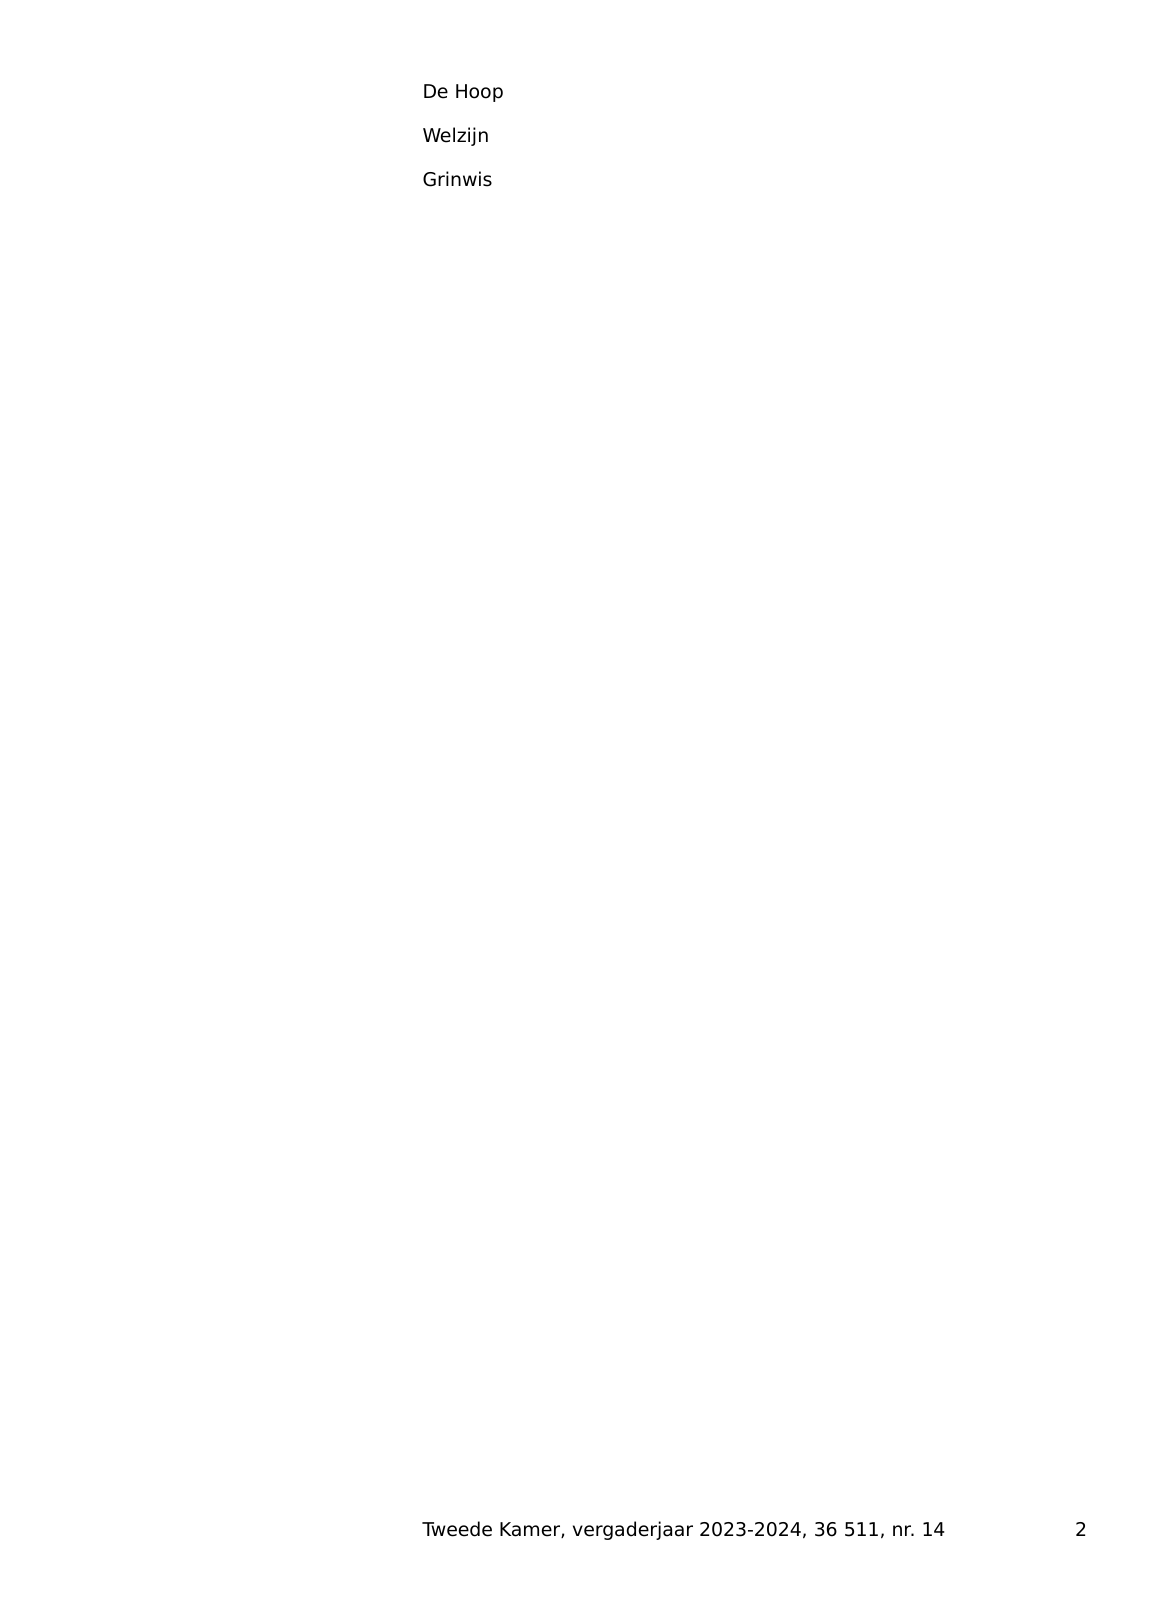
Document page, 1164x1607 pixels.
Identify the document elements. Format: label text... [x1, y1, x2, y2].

text De Hoop Welzijn Grinwis [422, 59, 1087, 191]
